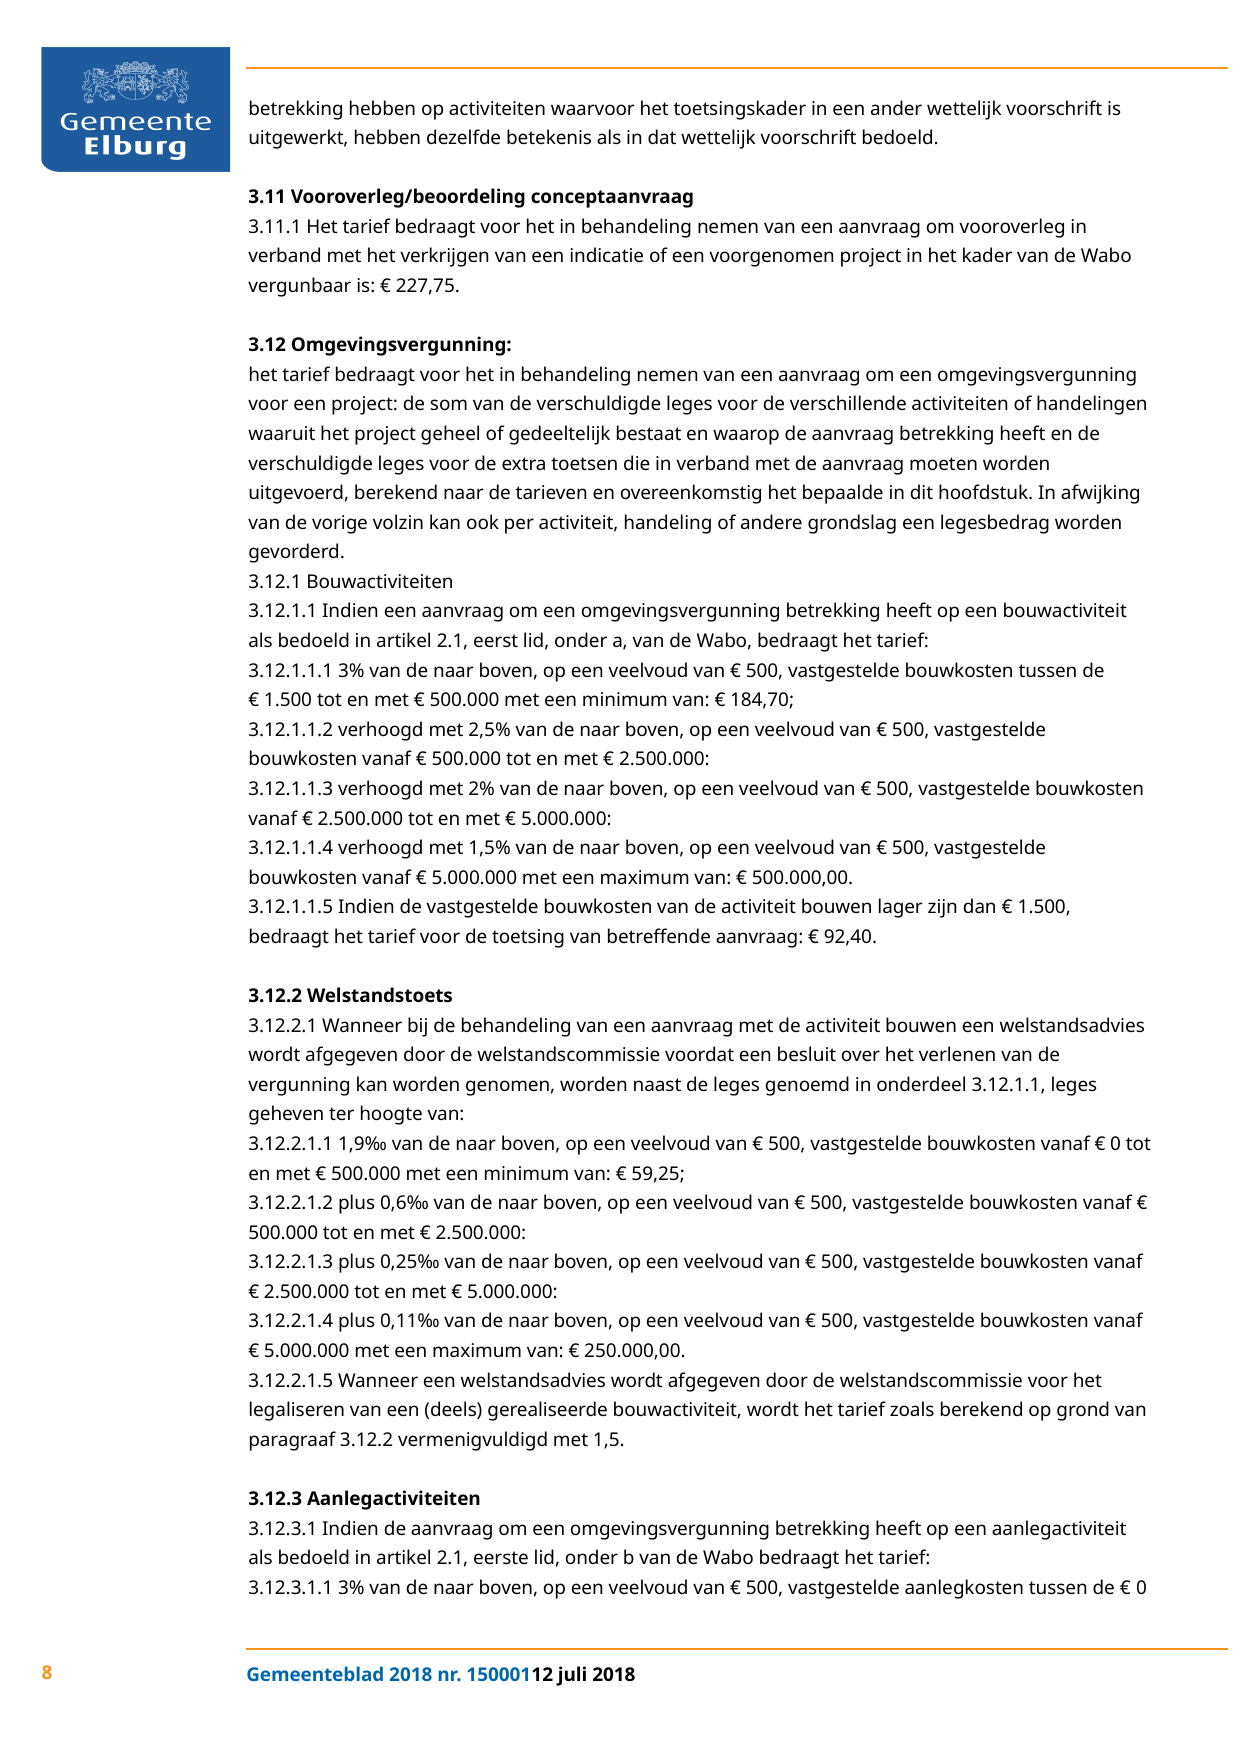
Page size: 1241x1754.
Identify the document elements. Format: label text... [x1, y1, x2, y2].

text betrekking hebben op activiteiten waarvoor het toetsingskader in een ander wettelijk voorschrift is uitgewerkt, hebben dezelfde betekenis als in dat wettelijk voorschrift bedoeld. [248, 95, 1152, 150]
text 3.12.1.1.5 Indien de vastgestelde bouwkosten van de activiteit bouwen lager zijn dan € 1.500, bedraagt het tarief voor de toetsing van betreffende aanvraag: € 92,40. [248, 893, 1152, 949]
text 3.12.3 Aanlegactiviteiten [248, 1485, 1152, 1511]
text 3.12.2.1.3 plus 0,25‰ van de naar boven, op een veelvoud van € 500, vastgestelde bouwkosten vanaf € 2.500.000 tot en met € 5.000.000: [248, 1248, 1152, 1304]
text 3.12.1 Bouwactiviteiten [248, 568, 1152, 594]
text het tarief bedraagt voor het in behandeling nemen van een aanvraag om een omgevingsvergunning voor een project: de som van de verschuldigde leges voor de verschillende activiteiten of handelingen waaruit het project geheel of gedeeltelijk bestaat en waarop de aanvraag betrekking heeft en de verschuldigde leges voor de extra toetsen die in verband met de aanvraag moeten worden uitgevoerd, berekend naar de tarieven en overeenkomstig het bepaalde in dit hoofdstuk. In afwijking van de vorige volzin kan ook per activiteit, handeling of andere grondslag een legesbedrag worden gevorderd. [248, 361, 1152, 564]
text 3.12.2.1.1 1,9‰ van de naar boven, op een veelvoud van € 500, vastgestelde bouwkosten vanaf € 0 tot en met € 500.000 met een minimum van: € 59,25; [248, 1130, 1152, 1186]
picture [41, 47, 231, 172]
text 3.12.1.1.3 verhoogd met 2% van de naar boven, op een veelvoud van € 500, vastgestelde bouwkosten vanaf € 2.500.000 tot en met € 5.000.000: [248, 775, 1152, 831]
text 3.12.1.1 Indien een aanvraag om een omgevingsvergunning betrekking heeft op een bouwactiviteit als bedoeld in artikel 2.1, eerst lid, onder a, van de Wabo, bedraagt het tarief: [248, 598, 1152, 653]
text 3.12.2 Welstandstoets [248, 982, 1152, 1008]
text 3.12.1.1.2 verhoogd met 2,5% van de naar boven, op een veelvoud van € 500, vastgestelde bouwkosten vanaf € 500.000 tot en met € 2.500.000: [248, 716, 1152, 771]
text 3.11.1 Het tarief bedraagt voor het in behandeling nemen van een aanvraag om vooroverleg in verband met het verkrijgen van een indicatie of een voorgenomen project in het kader van de Wabo vergunbaar is: € 227,75. [248, 213, 1152, 298]
text 3.12.2.1.5 Wanneer een welstandsadvies wordt afgegeven door de welstandscommissie voor het legaliseren van een (deels) gerealiseerde bouwactiviteit, wordt het tarief zoals berekend op grond van paragraaf 3.12.2 vermenigvuldigd met 1,5. [248, 1367, 1152, 1452]
text 3.12.3.1 Indien de aanvraag om een omgevingsvergunning betrekking heeft op een aanlegactiviteit als bedoeld in artikel 2.1, eerste lid, onder b van de Wabo bedraagt het tarief: [248, 1515, 1152, 1570]
text 3.12.1.1.4 verhoogd met 1,5% van de naar boven, op een veelvoud van € 500, vastgestelde bouwkosten vanaf € 5.000.000 met een maximum van: € 500.000,00. [248, 834, 1152, 890]
text 3.12.2.1.4 plus 0,11‰ van de naar boven, op een veelvoud van € 500, vastgestelde bouwkosten vanaf € 5.000.000 met een maximum van: € 250.000,00. [248, 1308, 1152, 1363]
text 3.12.3.1.1 3% van de naar boven, op een veelvoud van € 500, vastgestelde aanlegkosten tussen de € 0 [248, 1574, 1152, 1600]
text 3.11 Vooroverleg/beoordeling conceptaanvraag [248, 183, 1152, 209]
text 3.12.2.1 Wanneer bij de behandeling van een aanvraag met de activiteit bouwen een welstandsadvies wordt afgegeven door de welstandscommissie voordat een besluit over het verlenen van de vergunning kan worden genomen, worden naast de leges genoemd in onderdeel 3.12.1.1, leges geheven ter hoogte van: [248, 1012, 1152, 1126]
text 3.12.2.1.2 plus 0,6‰ van de naar boven, op een veelvoud van € 500, vastgestelde bouwkosten vanaf € 500.000 tot en met € 2.500.000: [248, 1189, 1152, 1245]
text 3.12 Omgevingsvergunning: [248, 331, 1152, 357]
text 3.12.1.1.1 3% van de naar boven, op een veelvoud van € 500, vastgestelde bouwkosten tussen de € 1.500 tot en met € 500.000 met een minimum van: € 184,70; [248, 657, 1152, 712]
